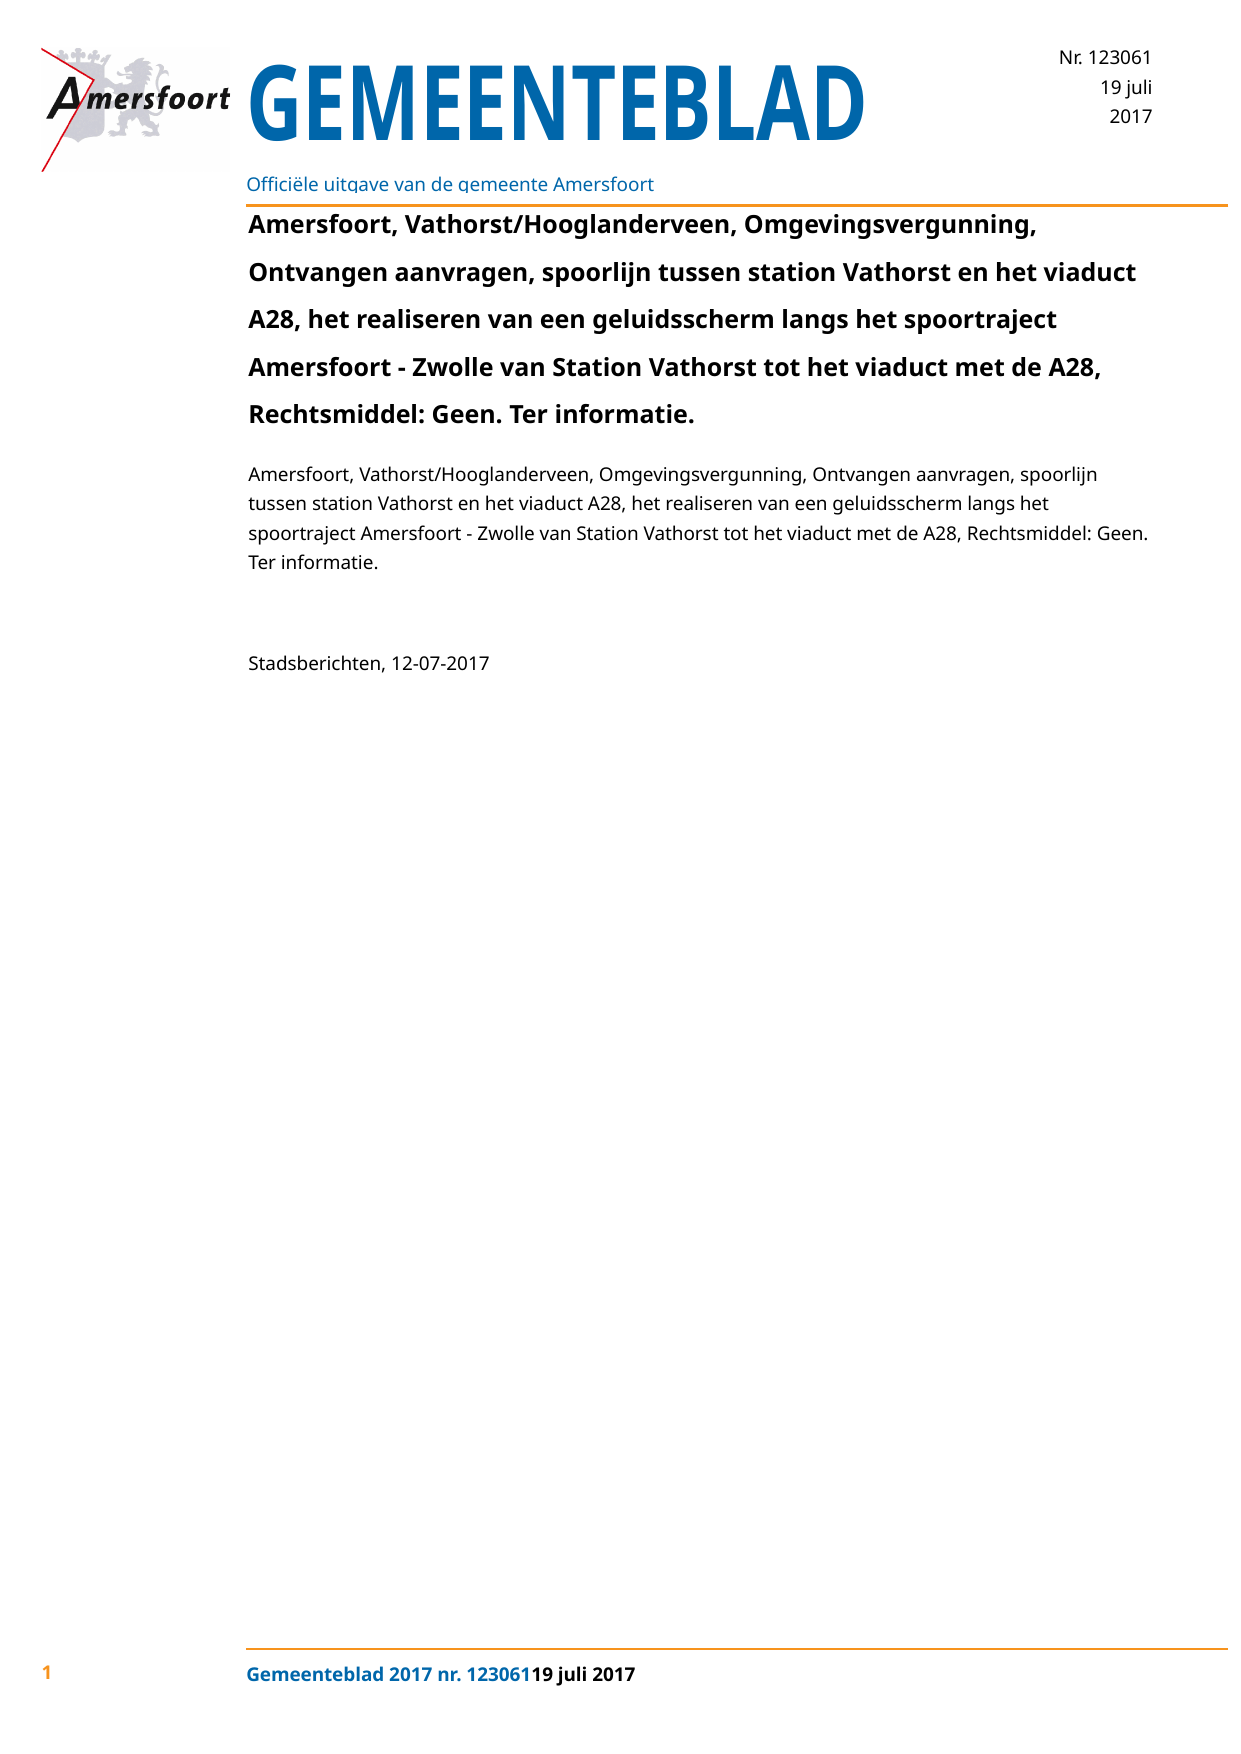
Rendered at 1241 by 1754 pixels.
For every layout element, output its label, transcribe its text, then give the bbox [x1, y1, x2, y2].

text Amersfoort, Vathorst/Hooglanderveen, Omgevingsvergunning, Ontvangen aanvragen, spoorlijn tussen station Vathorst en het viaduct A28, het realiseren van een geluidsscherm langs het spoortraject Amersfoort - Zwolle van Station Vathorst tot het viaduct met de A28, Rechtsmiddel: Geen. Ter informatie. [248, 461, 1152, 575]
text Amersfoort, Vathorst/Hooglanderveen, Omgevingsvergunning, Ontvangen aanvragen, spoorlijn tussen station Vathorst en het viaduct A28, het realiseren van een geluidsscherm langs het spoortraject Amersfoort - Zwolle van Station Vathorst tot het viaduct met de A28, Rechtsmiddel: Geen. Ter informatie. [248, 207, 1152, 431]
picture [41, 47, 231, 172]
text Stadsberichten, 12-07-2017 [248, 650, 1152, 676]
